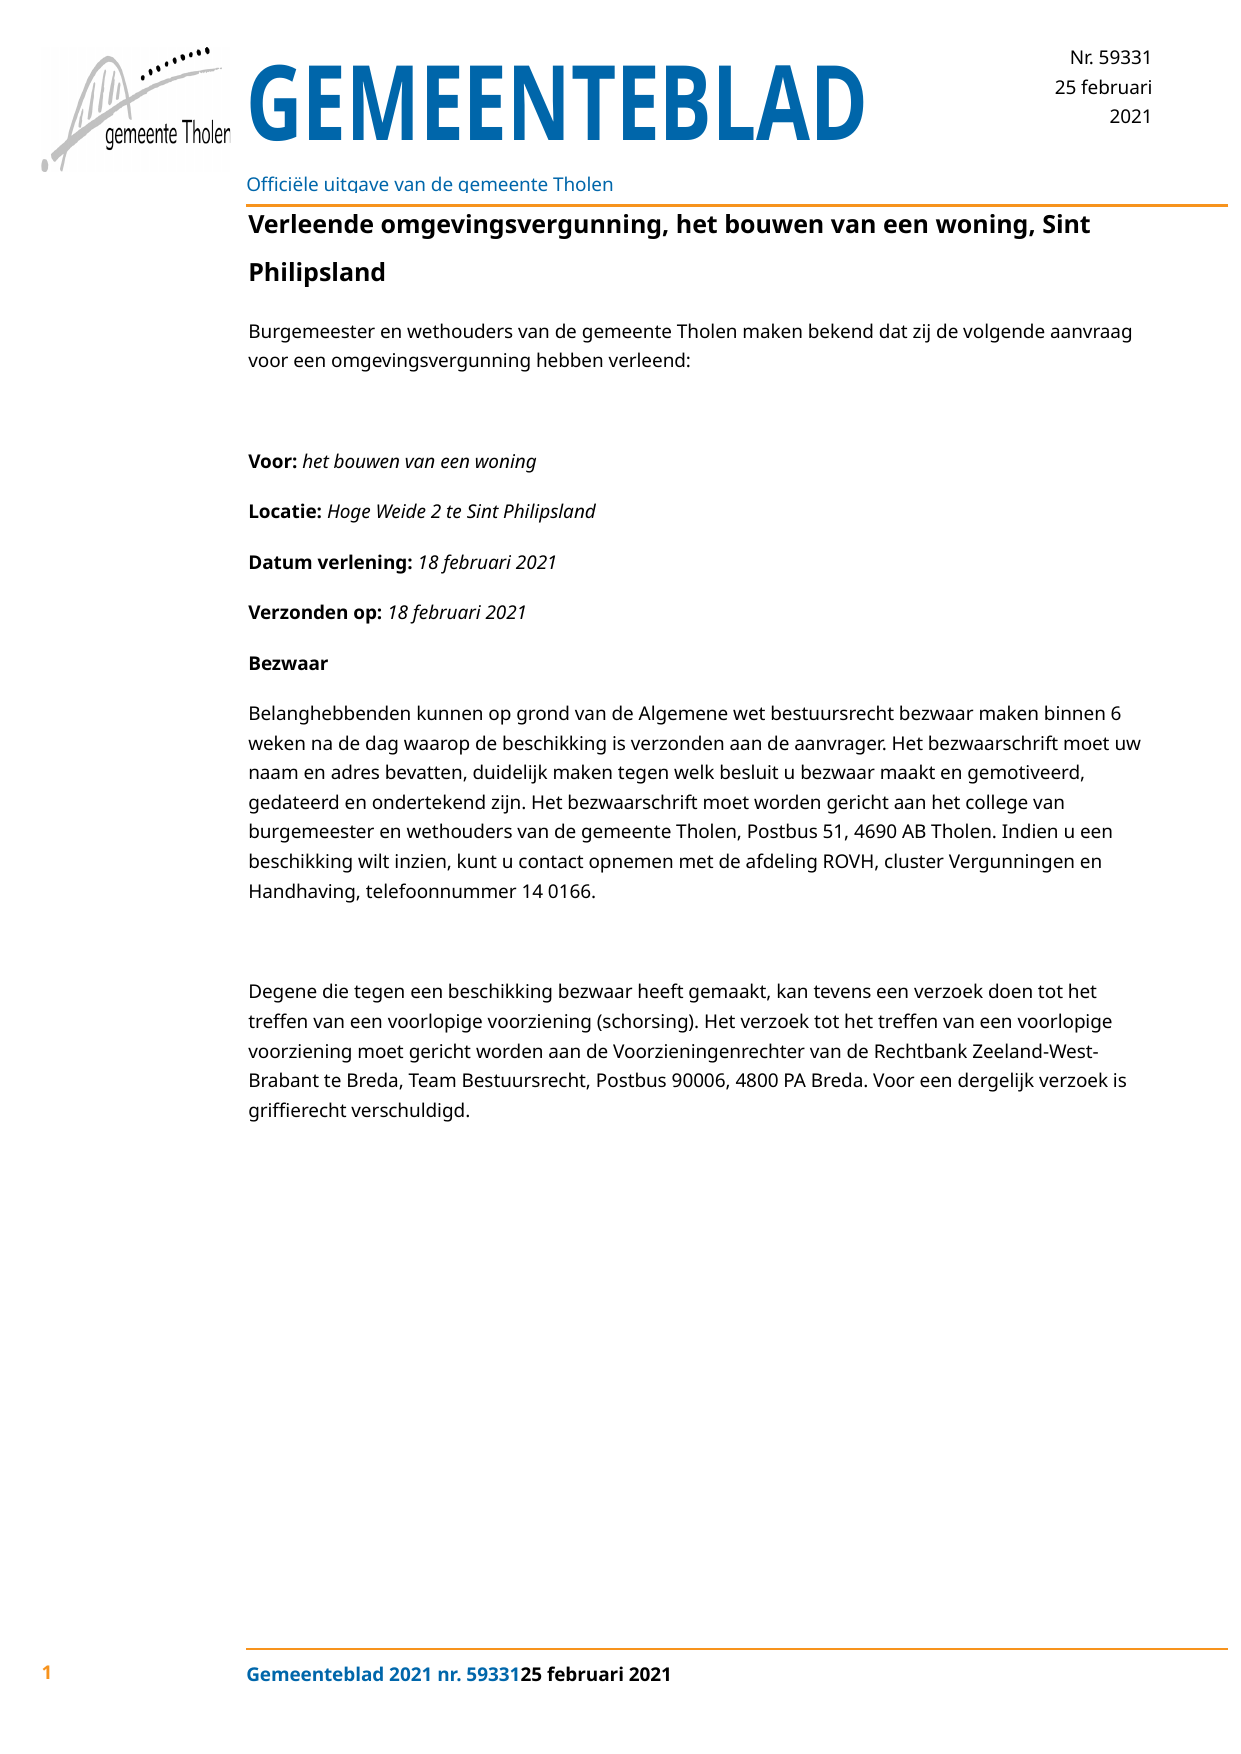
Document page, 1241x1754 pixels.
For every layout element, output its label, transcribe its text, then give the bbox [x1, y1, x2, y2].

text Verzonden op: 18 februari 2021 [248, 599, 1152, 625]
text Belanghebbenden kunnen op grond van de Algemene wet bestuursrecht bezwaar maken binnen 6 weken na de dag waarop de beschikking is verzonden aan de aanvrager. Het bezwaarschrift moet uw naam en adres bevatten, duidelijk maken tegen welk besluit u bezwaar maakt en gemotiveerd, gedateerd en ondertekend zijn. Het bezwaarschrift moet worden gericht aan het college van burgemeester en wethouders van de gemeente Tholen, Postbus 51, 4690 AB Tholen. Indien u een beschikking wilt inzien, kunt u contact opnemen met de afdeling ROVH, cluster Vergunningen en Handhaving, telefoonnummer 14 0166. [248, 700, 1152, 904]
picture [41, 47, 231, 172]
text Locatie: Hoge Weide 2 te Sint Philipsland [248, 499, 1152, 524]
text Bezwaar [248, 650, 1152, 676]
text Degene die tegen een beschikking bezwaar heeft gemaakt, kan tevens een verzoek doen tot het treffen van een voorlopige voorziening (schorsing). Het verzoek tot het treffen van een voorlopige voorziening moet gericht worden aan de Voorzieningenrechter van de Rechtbank Zeeland-West-Brabant te Breda, Team Bestuursrecht, Postbus 90006, 4800 PA Breda. Voor een dergelijk verzoek is griffierecht verschuldigd. [248, 979, 1152, 1123]
text Burgemeester en wethouders van de gemeente Tholen maken bekend dat zij de volgende aanvraag voor een omgevingsvergunning hebben verleend: [248, 318, 1152, 373]
text Datum verlening: 18 februari 2021 [248, 549, 1152, 575]
text Voor: het bouwen van een woning [248, 448, 1152, 474]
text Verleende omgevingsvergunning, het bouwen van een woning, Sint Philipsland [248, 207, 1152, 288]
